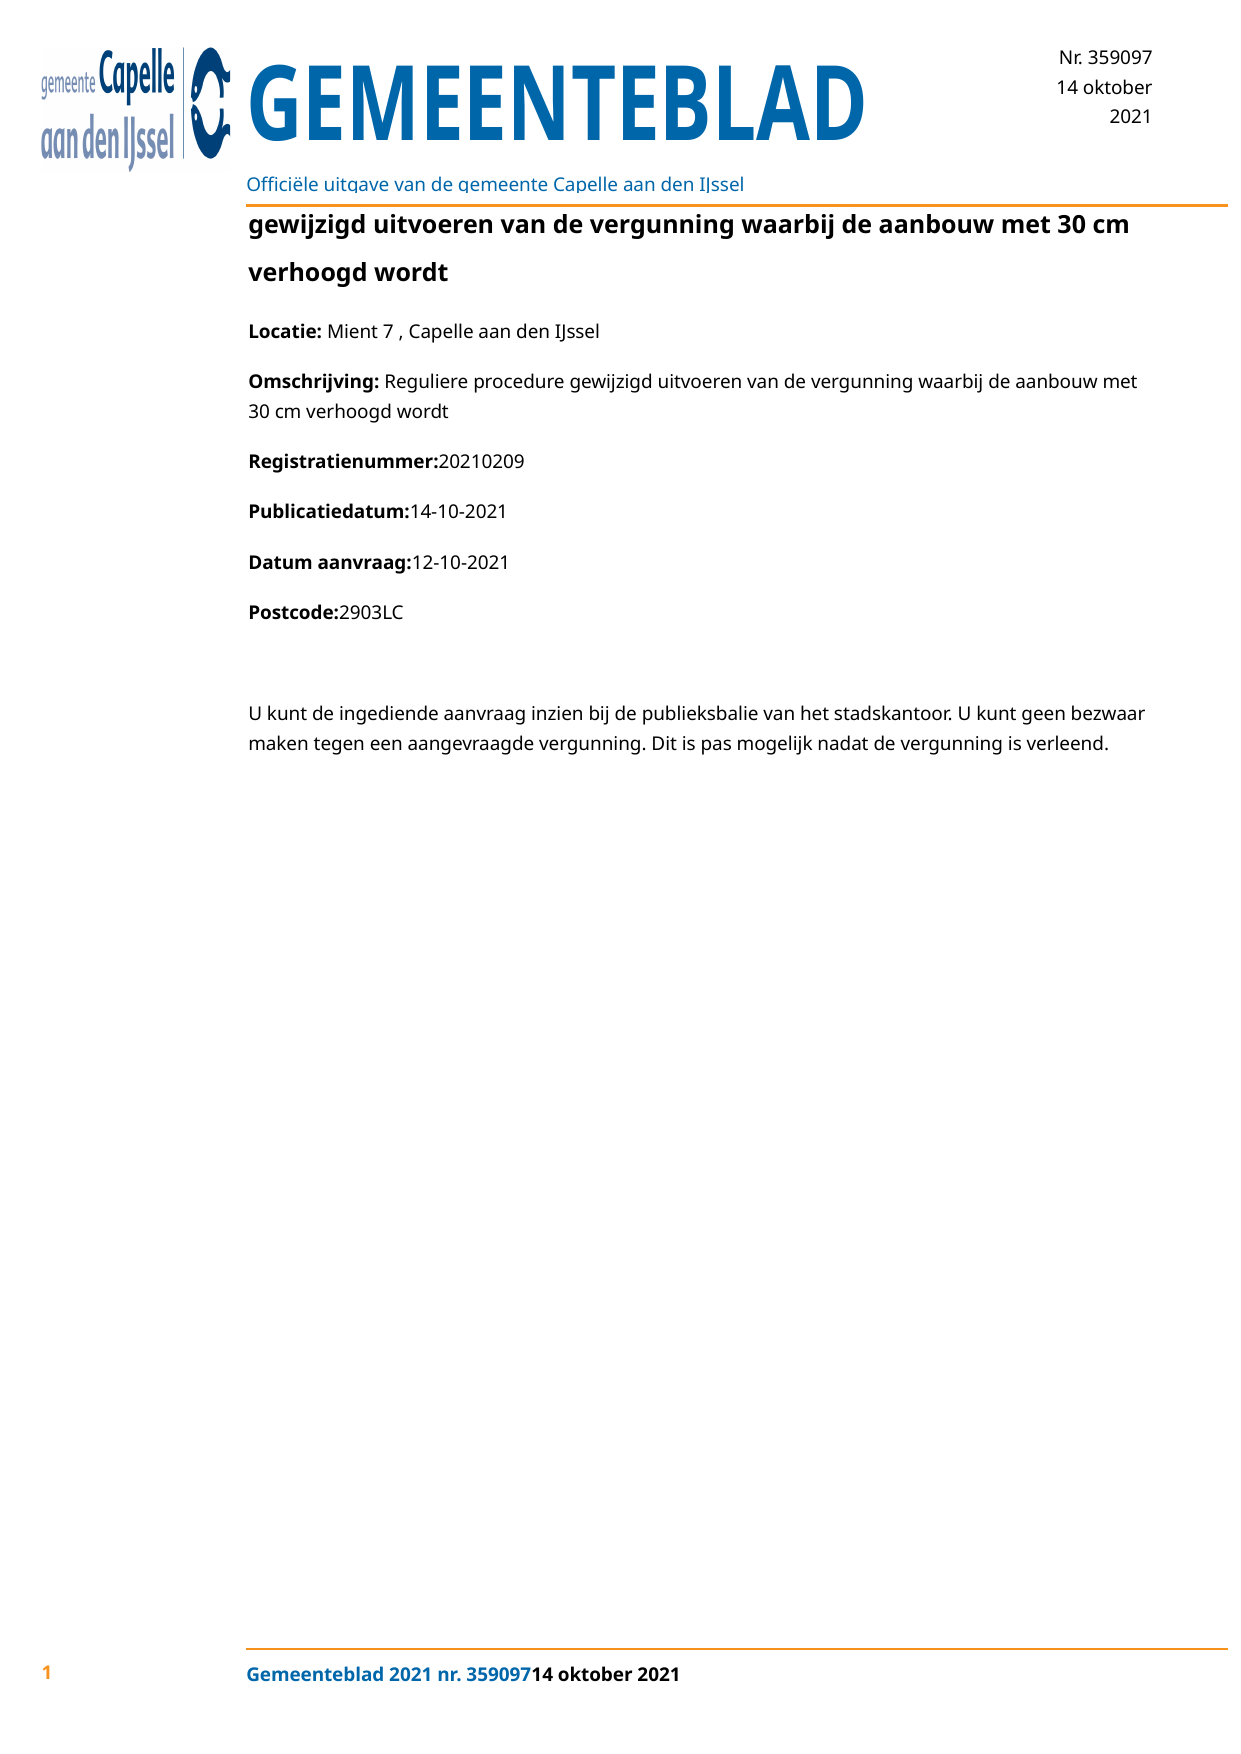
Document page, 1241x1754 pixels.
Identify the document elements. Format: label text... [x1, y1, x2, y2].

text U kunt de ingediende aanvraag inzien bij de publieksbalie van het stadskantoor. U kunt geen bezwaar maken tegen een aangevraagde vergunning. Dit is pas mogelijk nadat de vergunning is verleend. [248, 700, 1152, 756]
text Omschrijving: Reguliere procedure gewijzigd uitvoeren van de vergunning waarbij de aanbouw met 30 cm verhoogd wordt [248, 368, 1152, 424]
text Datum aanvraag:12-10-2021 [248, 549, 1152, 575]
text Postcode:2903LC [248, 599, 1152, 625]
text Locatie: Mient 7 , Capelle aan den IJssel [248, 318, 1152, 344]
text Publicatiedatum:14-10-2021 [248, 499, 1152, 524]
text Registratienummer:20210209 [248, 448, 1152, 474]
text gewijzigd uitvoeren van de vergunning waarbij de aanbouw met 30 cm verhoogd wordt [248, 207, 1152, 288]
picture [41, 47, 231, 172]
